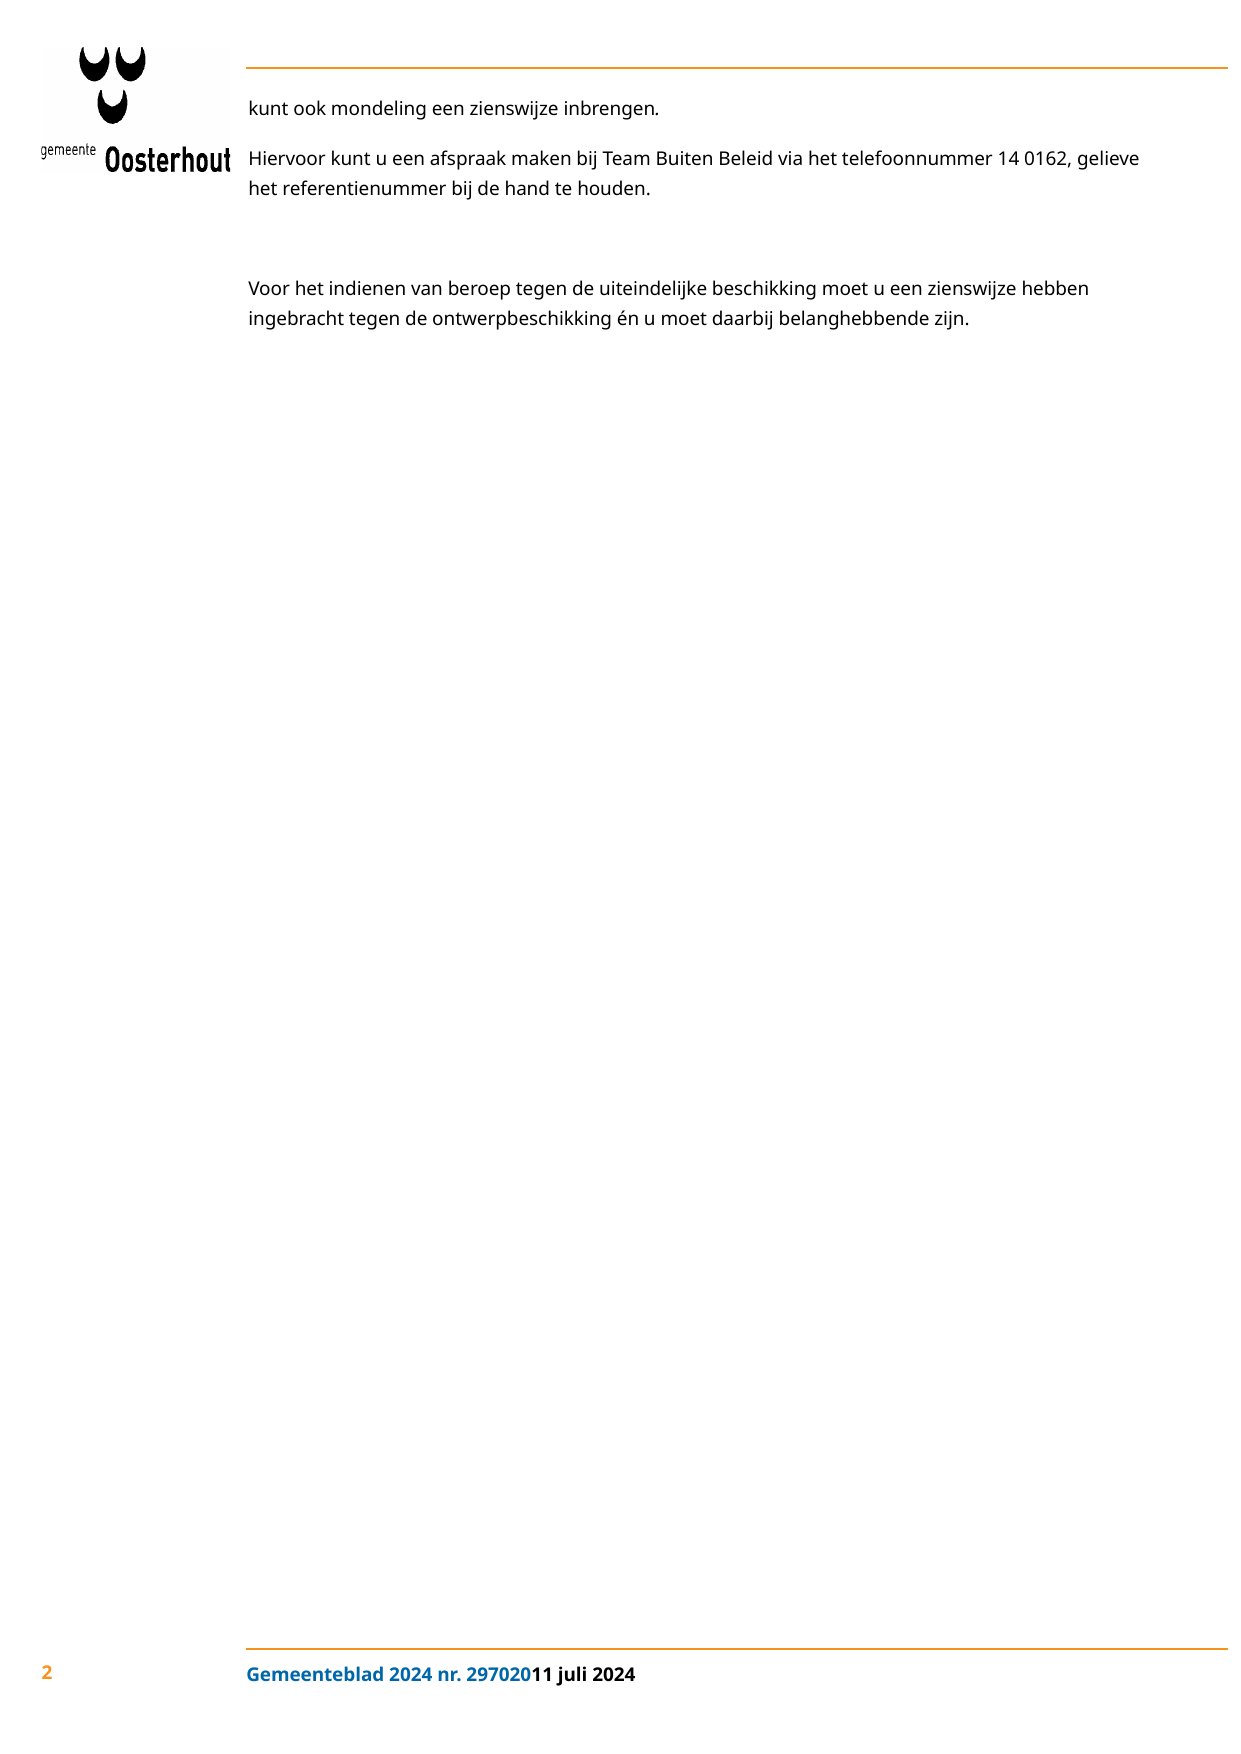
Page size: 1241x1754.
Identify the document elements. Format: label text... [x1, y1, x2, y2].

text kunt ook mondeling een zienswijze inbrengen. [248, 95, 1152, 121]
text Voor het indienen van beroep tegen de uiteindelijke beschikking moet u een zienswijze hebben ingebracht tegen de ontwerpbeschikking én u moet daarbij belanghebbende zijn. [248, 276, 1152, 331]
text Hiervoor kunt u een afspraak maken bij Team Buiten Beleid via het telefoonnummer 14 0162, gelieve het referentienummer bij de hand te houden. [248, 145, 1152, 201]
picture [41, 47, 231, 172]
